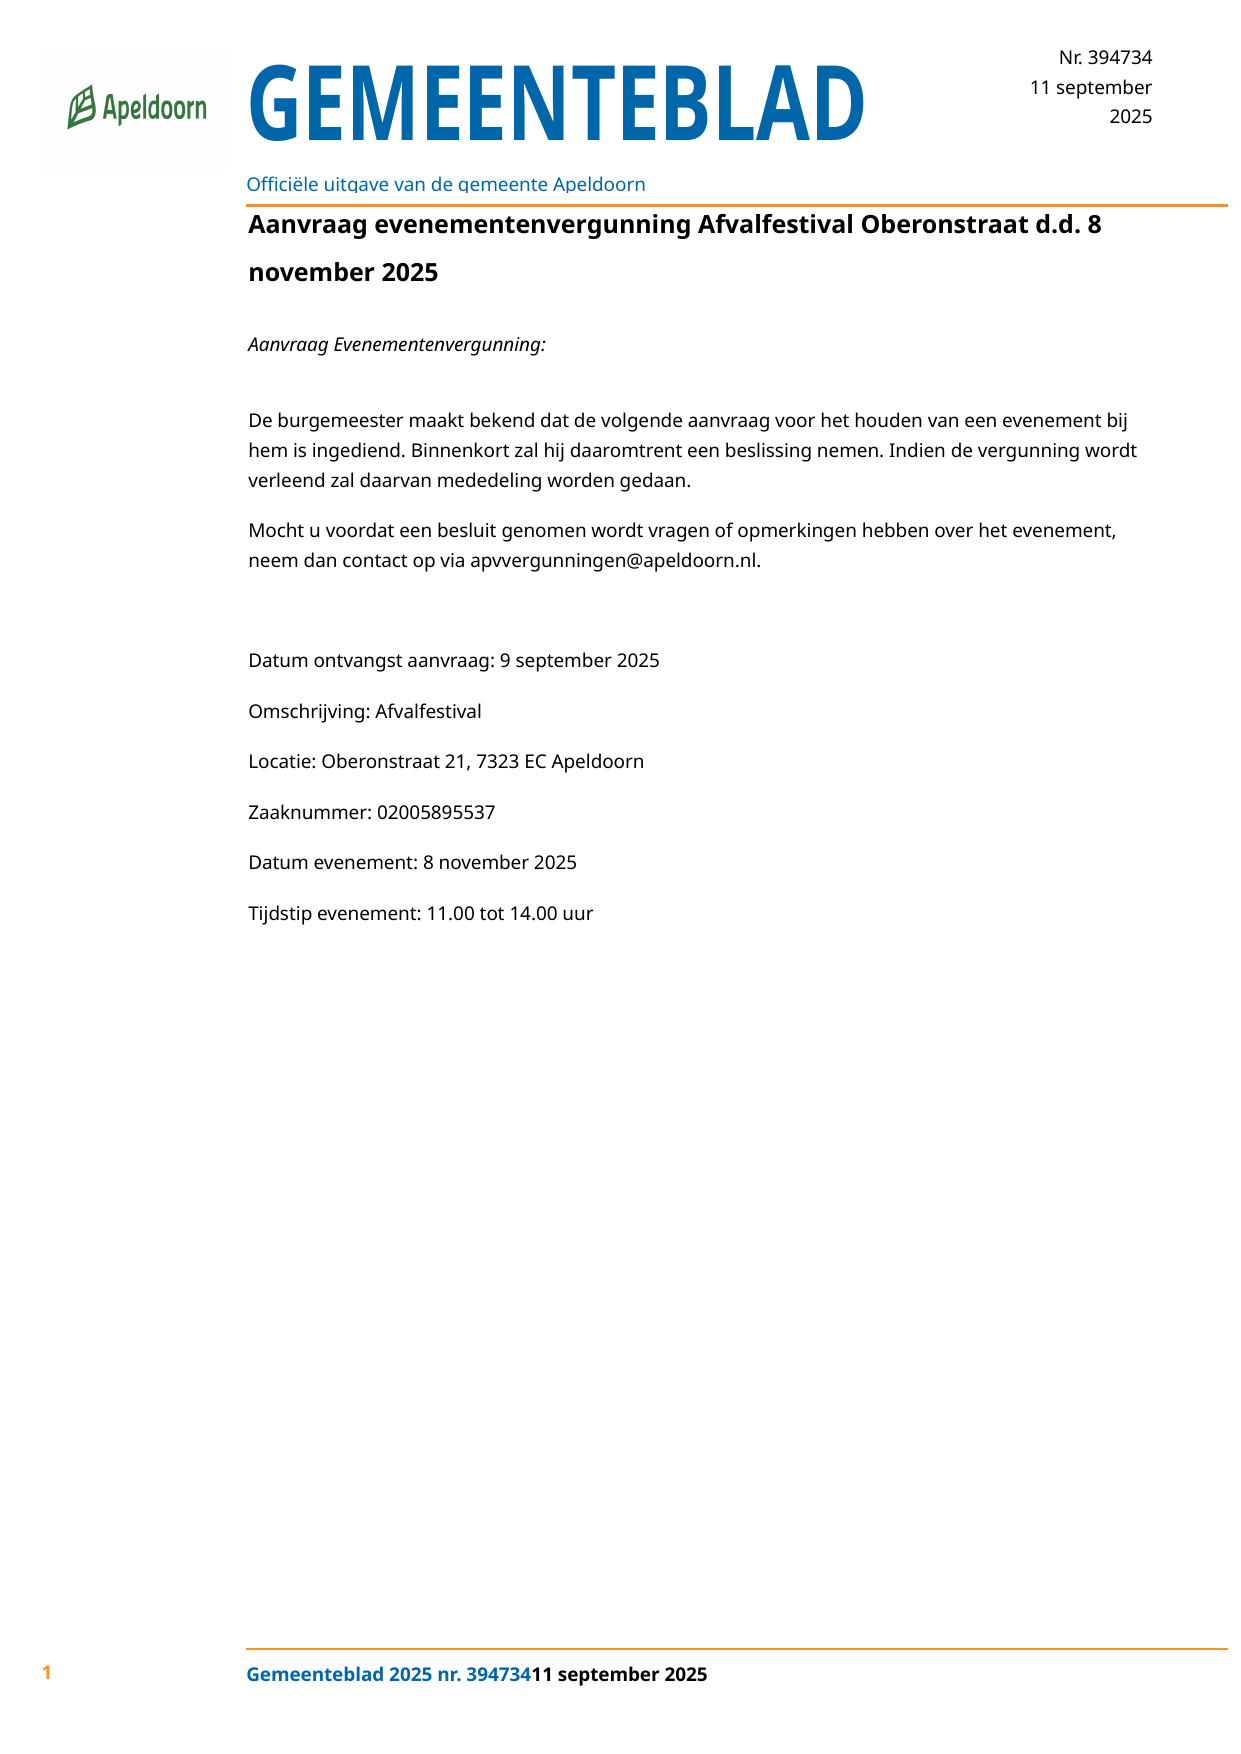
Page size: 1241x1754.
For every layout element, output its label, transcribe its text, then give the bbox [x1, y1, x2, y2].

text De burgemeester maakt bekend dat de volgende aanvraag voor het houden van een evenement bij hem is ingediend. Binnenkort zal hij daaromtrent een beslissing nemen. Indien de vergunning wordt verleend zal daarvan mededeling worden gedaan. [248, 408, 1152, 492]
text Omschrijving: Afvalfestival [248, 698, 1152, 724]
text Datum evenement: 8 november 2025 [248, 849, 1152, 875]
picture [41, 47, 231, 172]
text Mocht u voordat een besluit genomen wordt vragen of opmerkingen hebben over het evenement, neem dan contact op via apvvergunningen@apeldoorn.nl. [248, 517, 1152, 572]
text Zaaknummer: 02005895537 [248, 799, 1152, 824]
text Datum ontvangst aanvraag: 9 september 2025 [248, 648, 1152, 673]
text Aanvraag Evenementenvergunning: [248, 331, 1152, 357]
text Tijdstip evenement: 11.00 tot 14.00 uur [248, 900, 1152, 925]
text Aanvraag evenementenvergunning Afvalfestival Oberonstraat d.d. 8 november 2025 [248, 207, 1152, 288]
text Locatie: Oberonstraat 21, 7323 EC Apeldoorn [248, 748, 1152, 774]
